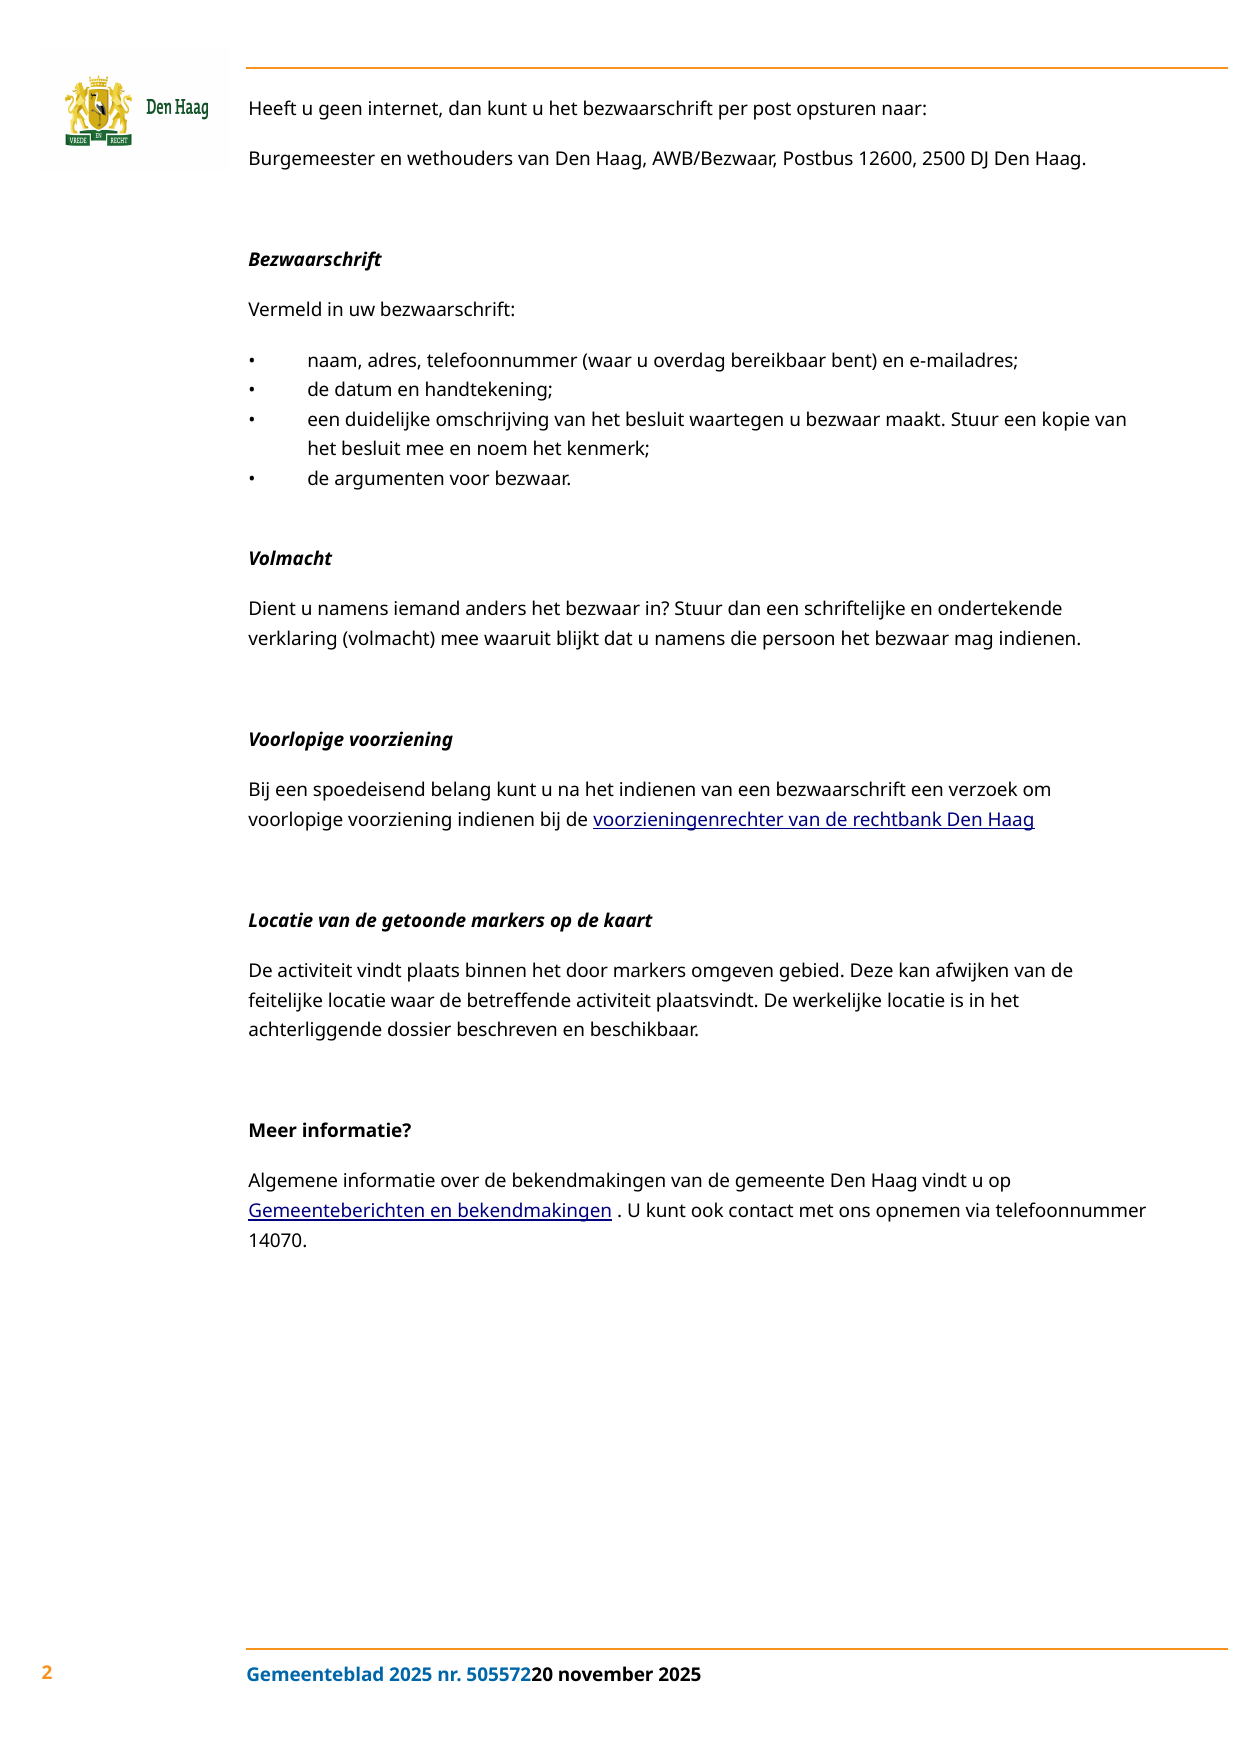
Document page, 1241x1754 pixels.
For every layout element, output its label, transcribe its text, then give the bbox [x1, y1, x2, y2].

text Dient u namens iemand anders het bezwaar in? Stuur dan een schriftelijke en ondertekende verklaring (volmacht) mee waaruit blijkt dat u namens die persoon het bezwaar mag indienen. [248, 596, 1152, 651]
picture [41, 47, 231, 172]
text Voorlopige voorziening [248, 726, 1152, 752]
text Burgemeester en wethouders van Den Haag, AWB/Bezwaar, Postbus 12600, 2500 DJ Den Haag. [248, 145, 1152, 171]
list de argumenten voor bezwaar. [248, 465, 1152, 491]
text Bezwaarschrift [248, 246, 1152, 272]
text Heeft u geen internet, dan kunt u het bezwaarschrift per post opsturen naar: [248, 95, 1152, 121]
text Volmacht [248, 545, 1152, 571]
text Locatie van de getoonde markers op de kaart [248, 907, 1152, 933]
text De activiteit vindt plaats binnen het door markers omgeven gebied. Deze kan afwijken van de feitelijke locatie waar de betreffende activiteit plaatsvindt. De werkelijke locatie is in het achterliggende dossier beschreven en beschikbaar. [248, 957, 1152, 1042]
text Meer informatie? [248, 1117, 1152, 1143]
list de datum en handtekening; [248, 376, 1152, 402]
list een duidelijke omschrijving van het besluit waartegen u bezwaar maakt. Stuur een kopie van het besluit mee en noem het kenmerk; [248, 406, 1152, 461]
text Bij een spoedeisend belang kunt u na het indienen van een bezwaarschrift een verzoek om voorlopige voorziening indienen bij de voorzieningenrechter van de rechtbank Den Haag [248, 776, 1152, 832]
list naam, adres, telefoonnummer (waar u overdag bereikbaar bent) en e-mailadres; [248, 347, 1152, 373]
text Vermeld in uw bezwaarschrift: [248, 296, 1152, 322]
text Algemene informatie over de bekendmakingen van de gemeente Den Haag vindt u op Gemeenteberichten en bekendmakingen . U kunt ook contact met ons opnemen via telefoonnummer 14070. [248, 1168, 1152, 1253]
